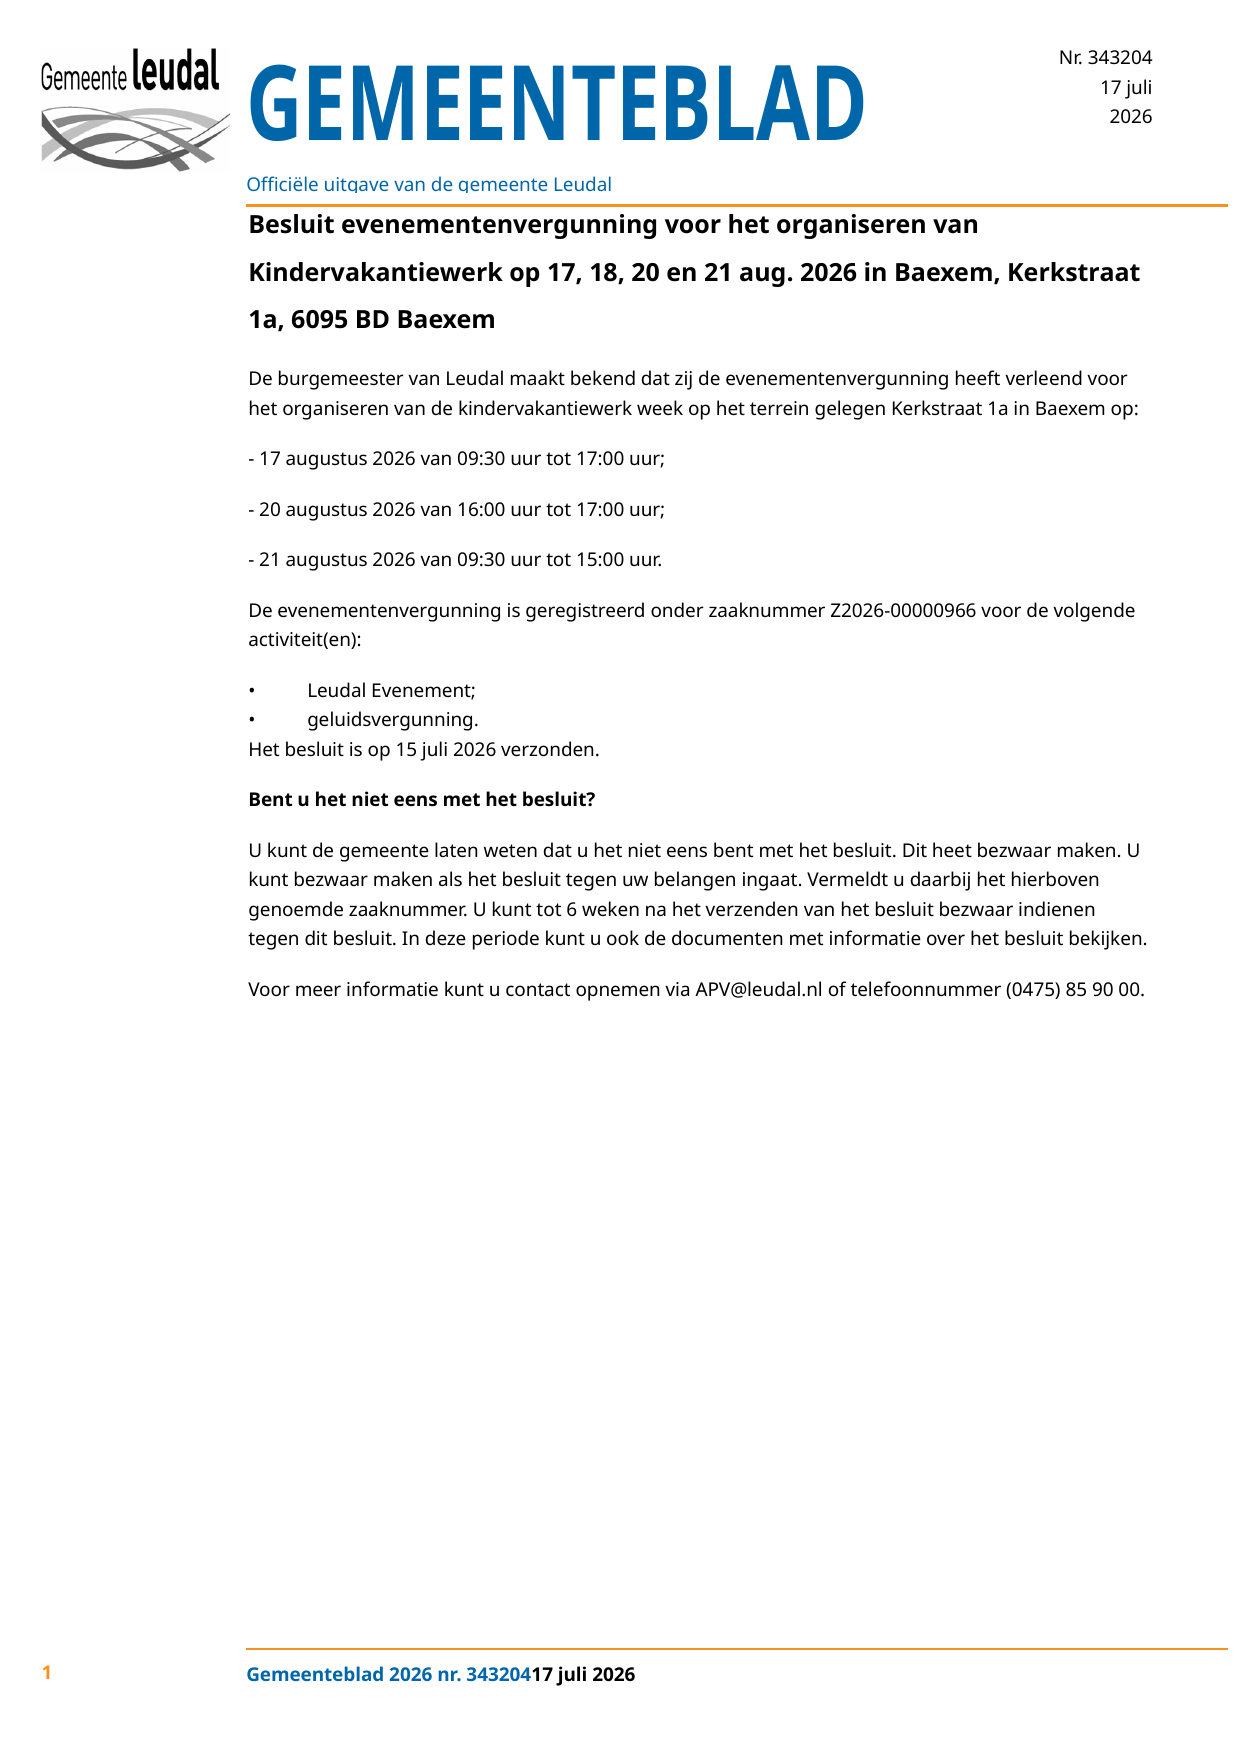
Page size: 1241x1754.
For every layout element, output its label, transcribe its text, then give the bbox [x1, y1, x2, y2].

list geluidsvergunning. [248, 706, 1152, 732]
text De burgemeester van Leudal maakt bekend dat zij de evenementenvergunning heeft verleend voor het organiseren van de kindervakantiewerk week op het terrein gelegen Kerkstraat 1a in Baexem op: [248, 366, 1152, 421]
text Voor meer informatie kunt u contact opnemen via APV@leudal.nl of telefoonnummer (0475) 85 90 00. [248, 976, 1152, 1002]
text - 21 augustus 2026 van 09:30 uur tot 15:00 uur. [248, 546, 1152, 572]
text U kunt de gemeente laten weten dat u het niet eens bent met het besluit. Dit heet bezwaar maken. U kunt bezwaar maken als het besluit tegen uw belangen ingaat. Vermeldt u daarbij het hierboven genoemde zaaknummer. U kunt tot 6 weken na het verzenden van het besluit bezwaar indienen tegen dit besluit. In deze periode kunt u ook de documenten met informatie over het besluit bekijken. [248, 837, 1152, 951]
text De evenementenvergunning is geregistreerd onder zaaknummer Z2026-00000966 voor de volgende activiteit(en): [248, 597, 1152, 652]
text Besluit evenementenvergunning voor het organiseren van Kindervakantiewerk op 17, 18, 20 en 21 aug. 2026 in Baexem, Kerkstraat 1a, 6095 BD Baexem [248, 207, 1152, 336]
text Bent u het niet eens met het besluit? [248, 786, 1152, 812]
text - 17 augustus 2026 van 09:30 uur tot 17:00 uur; [248, 446, 1152, 471]
text Het besluit is op 15 juli 2026 verzonden. [248, 736, 1152, 762]
picture [41, 47, 231, 172]
text - 20 augustus 2026 van 16:00 uur tot 17:00 uur; [248, 496, 1152, 522]
list Leudal Evenement; [248, 677, 1152, 702]
